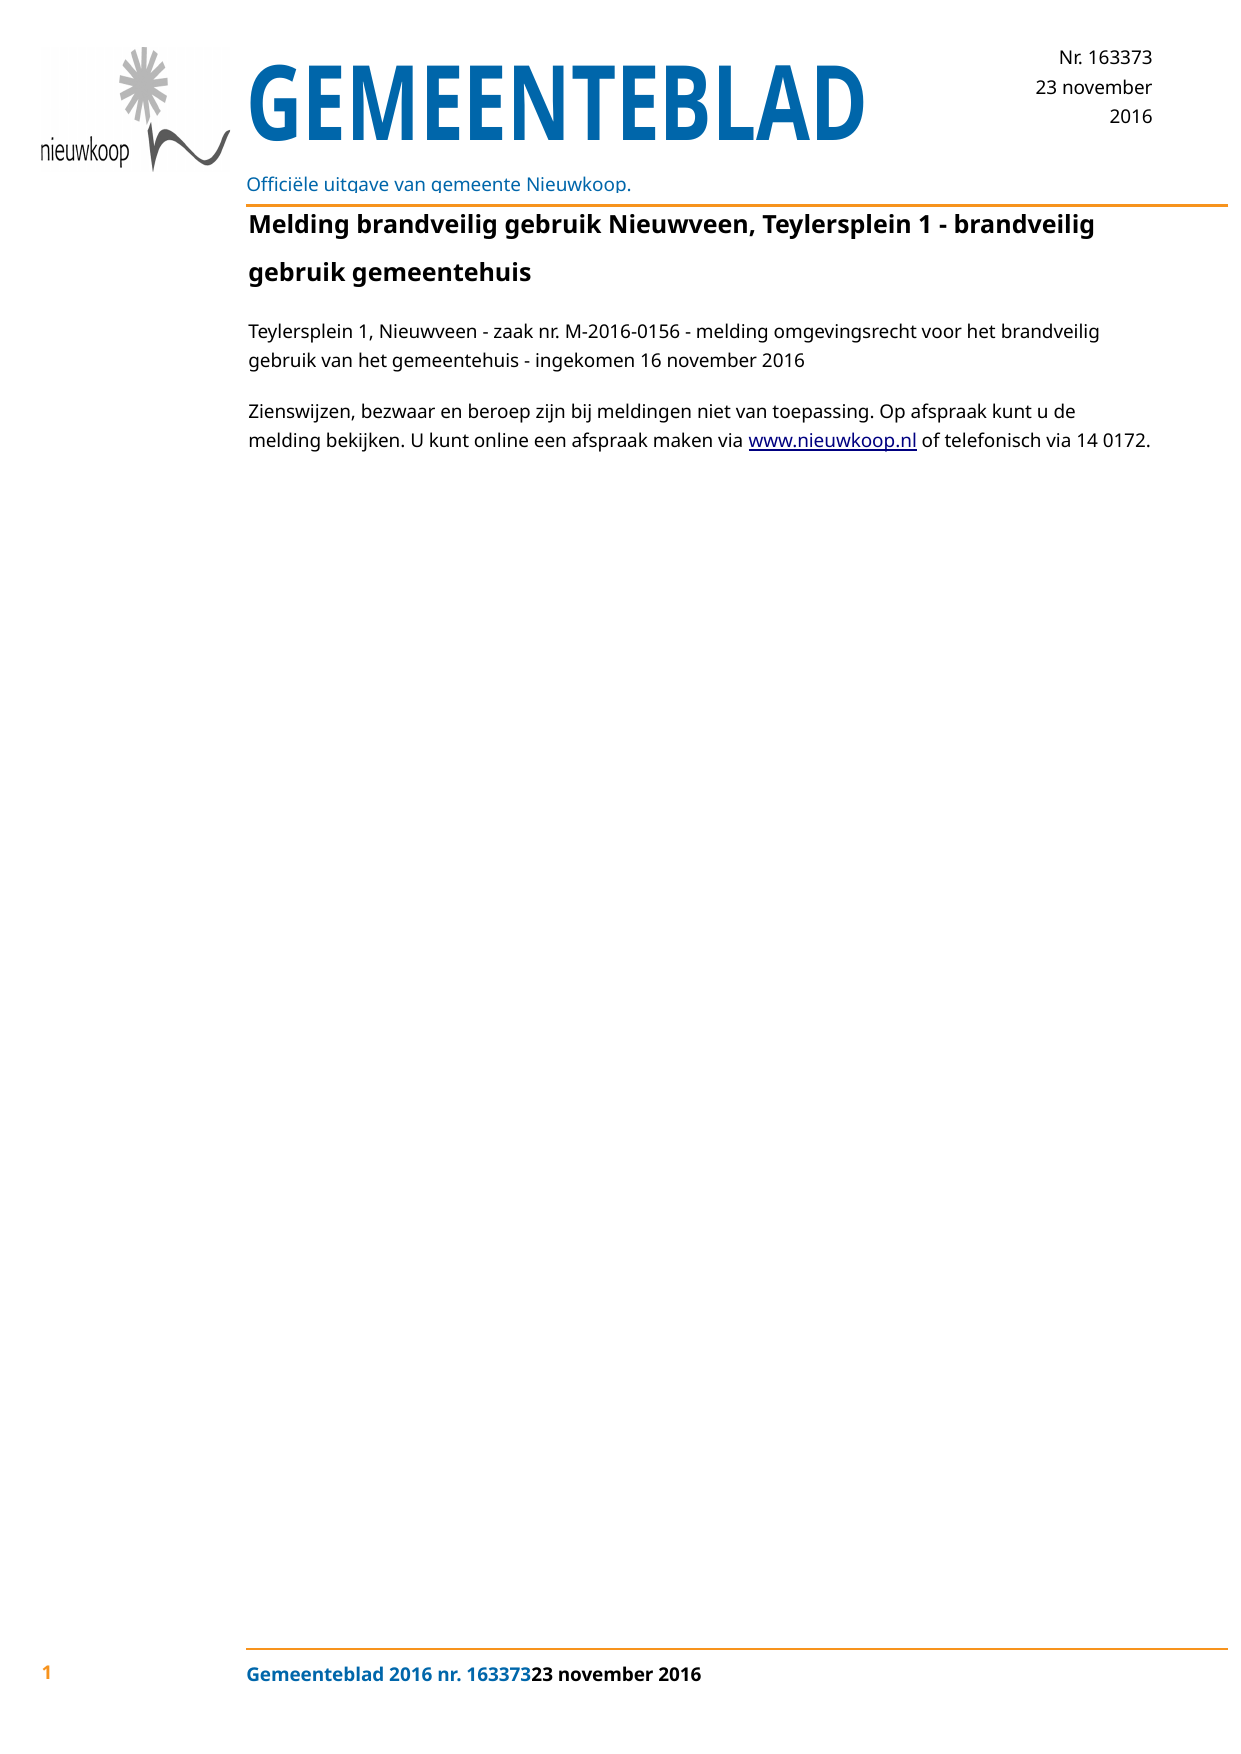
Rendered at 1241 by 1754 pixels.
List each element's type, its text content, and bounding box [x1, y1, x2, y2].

text Melding brandveilig gebruik Nieuwveen, Teylersplein 1 - brandveilig gebruik gemeentehuis [248, 207, 1152, 288]
picture [41, 47, 231, 172]
text Teylersplein 1, Nieuwveen - zaak nr. M-2016-0156 - melding omgevingsrecht voor het brandveilig gebruik van het gemeentehuis - ingekomen 16 november 2016 [248, 318, 1152, 373]
text Zienswijzen, bezwaar en beroep zijn bij meldingen niet van toepassing. Op afspraak kunt u de melding bekijken. U kunt online een afspraak maken via www.nieuwkoop.nl of telefonisch via 14 0172. [248, 398, 1152, 453]
